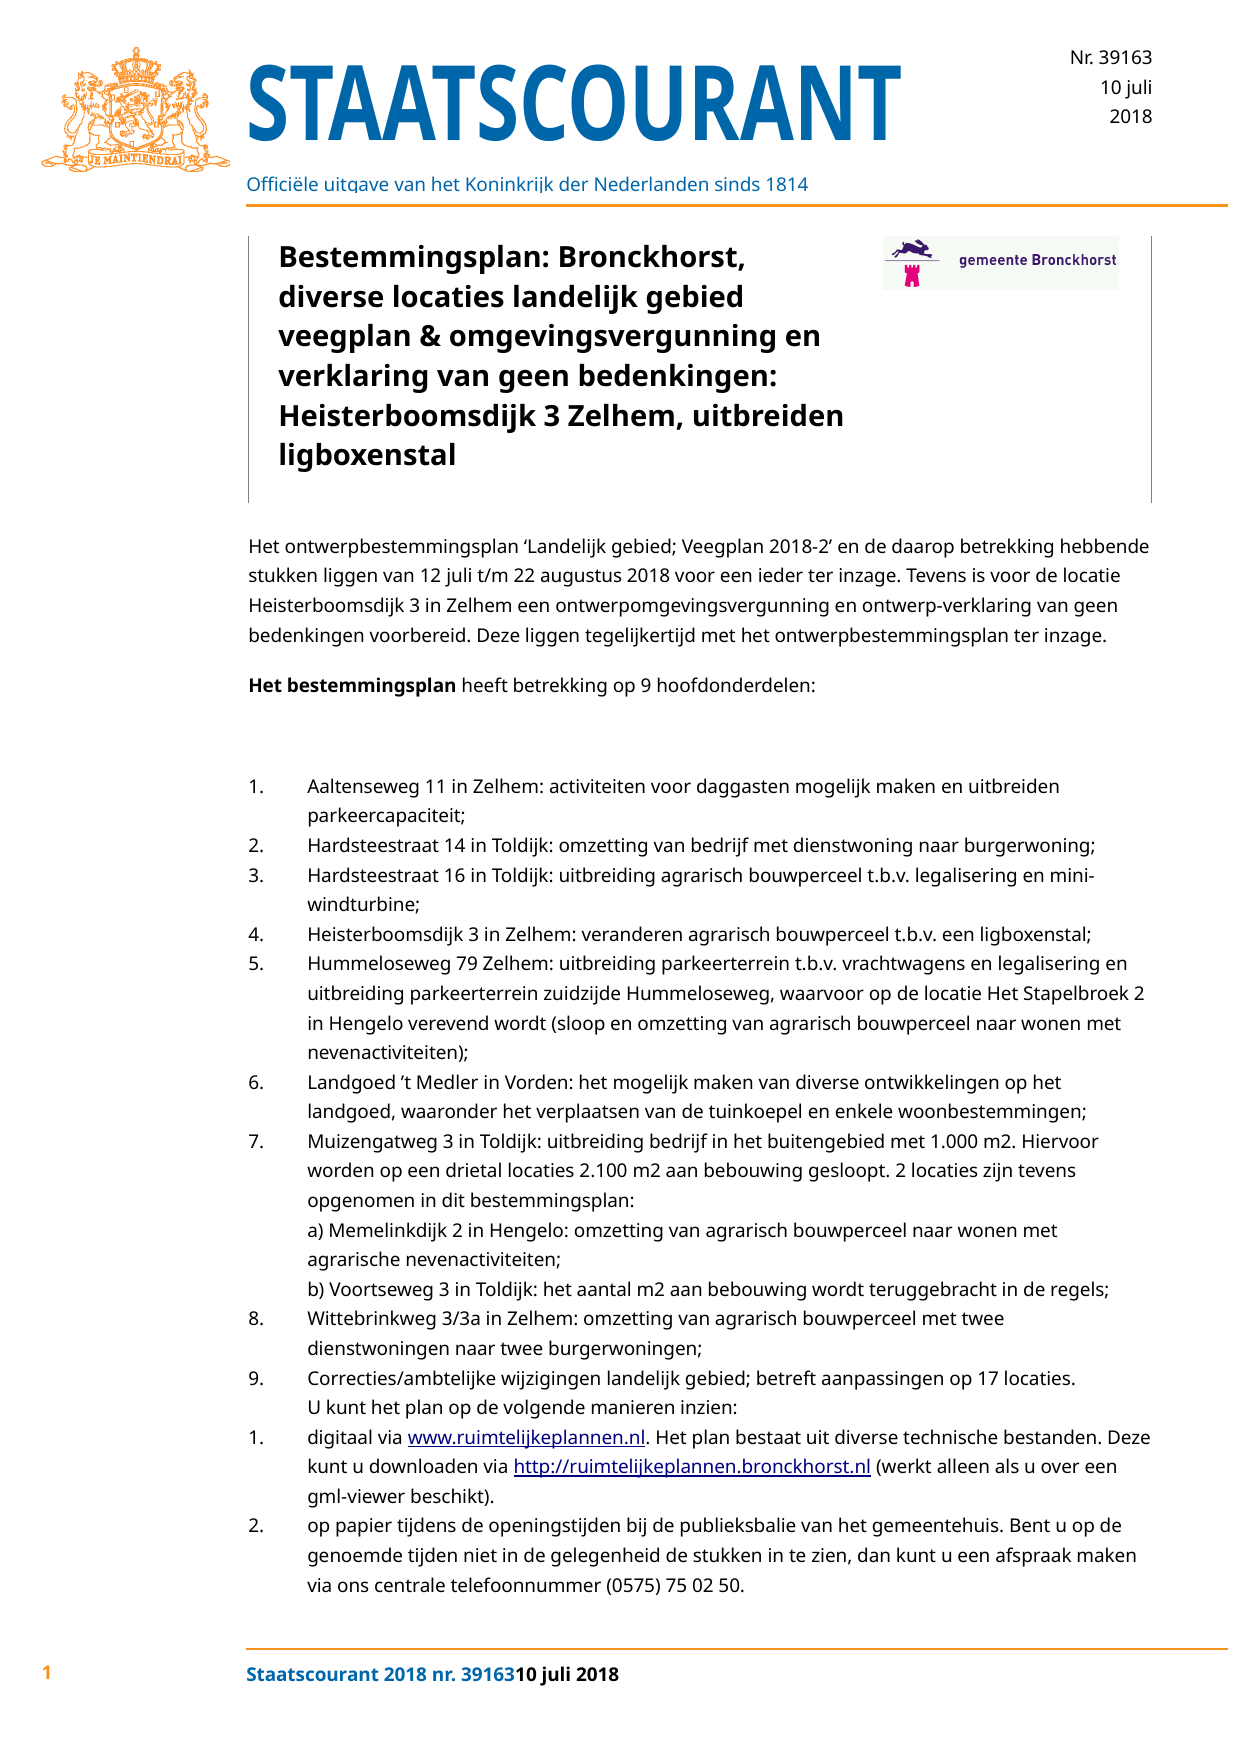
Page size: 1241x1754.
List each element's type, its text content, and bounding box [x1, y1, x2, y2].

list Muizengatweg 3 in Toldijk: uitbreiding bedrijf in het buitengebied met 1.000 m2. Hiervoor worden op een drietal locaties 2.100 m2 aan bebouwing gesloopt. 2 locaties zijn tevens opgenomen in dit bestemmingsplan: [248, 1128, 1152, 1213]
list b) Voortseweg 3 in Toldijk: het aantal m2 aan bebouwing wordt teruggebracht in de regels; [248, 1276, 1152, 1302]
list Hummeloseweg 79 Zelhem: uitbreiding parkeerterrein t.b.v. vrachtwagens en legalisering en uitbreiding parkeerterrein zuidzijde Hummeloseweg, waarvoor op de locatie Het Stapelbroek 2 in Hengelo verevend wordt (sloop en omzetting van agrarisch bouwperceel naar wonen met nevenactiviteiten); [248, 951, 1152, 1065]
list U kunt het plan op de volgende manieren inzien: [248, 1394, 1152, 1420]
text Het ontwerpbestemmingsplan ‘Landelijk gebied; Veegplan 2018-2’ en de daarop betrekking hebbende stukken liggen van 12 juli t/m 22 augustus 2018 voor een ieder ter inzage. Tevens is voor de locatie Heisterboomsdijk 3 in Zelhem een ontwerpomgevingsvergunning en ontwerp-verklaring van geen bedenkingen voorbereid. Deze liggen tegelijkertijd met het ontwerpbestemmingsplan ter inzage. [248, 533, 1152, 647]
list Hardsteestraat 14 in Toldijk: omzetting van bedrijf met dienstwoning naar burgerwoning; [248, 832, 1152, 858]
text Het bestemmingsplan heeft betrekking op 9 hoofdonderdelen: [248, 672, 1152, 698]
list Landgoed ’t Medler in Vorden: het mogelijk maken van diverse ontwikkelingen op het landgoed, waaronder het verplaatsen van de tuinkoepel en enkele woonbestemmingen; [248, 1069, 1152, 1124]
list Aaltenseweg 11 in Zelhem: activiteiten voor daggasten mogelijk maken en uitbreiden parkeercapaciteit; [248, 773, 1152, 828]
table_header Bestemmingsplan: Bronckhorst, diverse locaties landelijk gebied veegplan & omgevingsvergunning en verklaring van geen bedenkingen: Heisterboomsdijk 3 Zelhem, uitbreiden ligboxenstal [249, 236, 850, 503]
table_header [850, 236, 1151, 503]
picture [882, 236, 1119, 290]
list op papier tijdens de openingstijden bij de publieksbalie van het gemeentehuis. Bent u op de genoemde tijden niet in de gelegenheid de stukken in te zien, dan kunt u een afspraak maken via ons centrale telefoonnummer (0575) 75 02 50. [248, 1513, 1152, 1597]
picture [41, 47, 231, 172]
list a) Memelinkdijk 2 in Hengelo: omzetting van agrarisch bouwperceel naar wonen met agrarische nevenactiviteiten; [248, 1217, 1152, 1272]
list Hardsteestraat 16 in Toldijk: uitbreiding agrarisch bouwperceel t.b.v. legalisering en mini-windturbine; [248, 862, 1152, 917]
list Heisterboomsdijk 3 in Zelhem: veranderen agrarisch bouwperceel t.b.v. een ligboxenstal; [248, 921, 1152, 947]
list Correcties/ambtelijke wijzigingen landelijk gebied; betreft aanpassingen op 17 locaties. [248, 1365, 1152, 1390]
list Wittebrinkweg 3/3a in Zelhem: omzetting van agrarisch bouwperceel met twee dienstwoningen naar twee burgerwoningen; [248, 1306, 1152, 1361]
list digitaal via www.ruimtelijkeplannen.nl. Het plan bestaat uit diverse technische bestanden. Deze kunt u downloaden via http://ruimtelijkeplannen.bronckhorst.nl (werkt alleen als u over een gml-viewer beschikt). [248, 1424, 1152, 1509]
